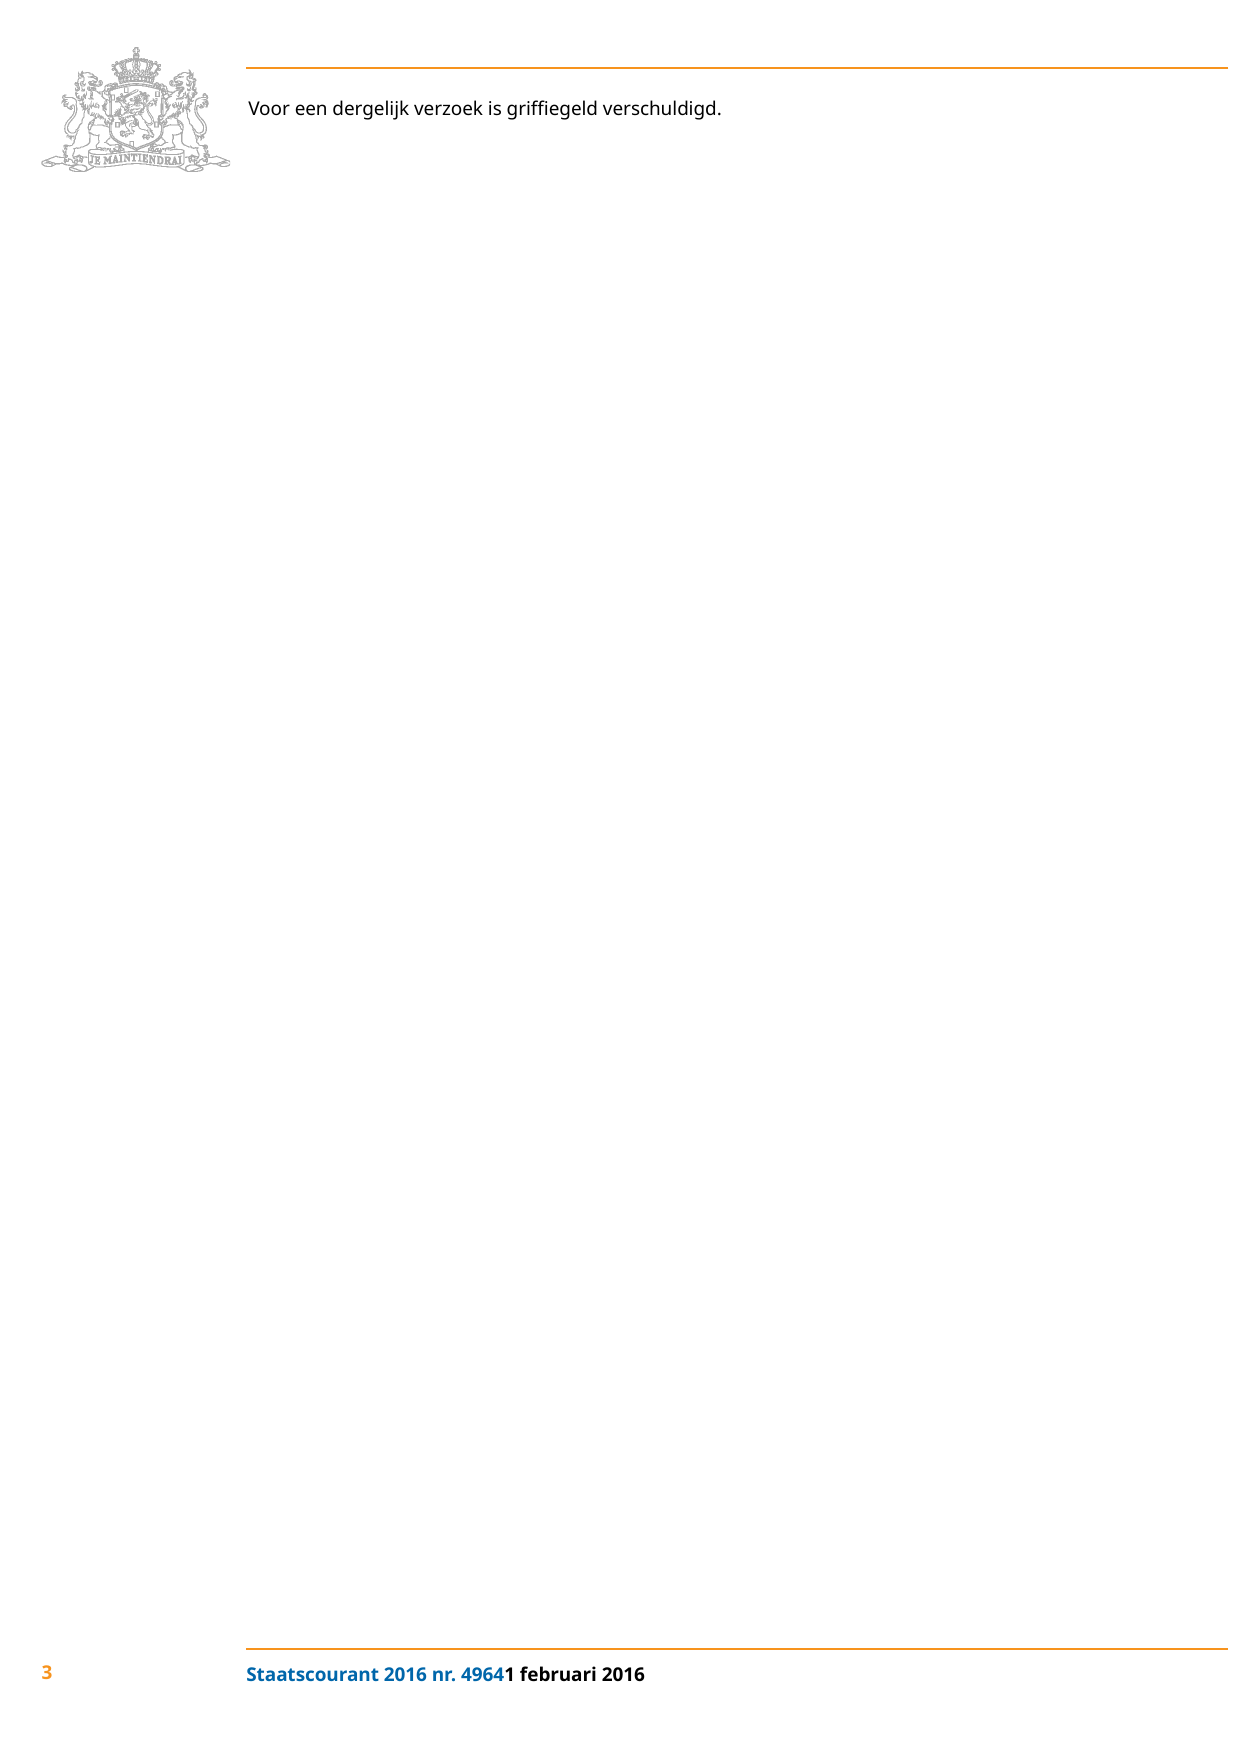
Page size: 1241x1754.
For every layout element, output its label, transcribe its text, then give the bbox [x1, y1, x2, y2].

text Voor een dergelijk verzoek is griffiegeld verschuldigd. [248, 95, 1152, 121]
picture [41, 47, 231, 172]
